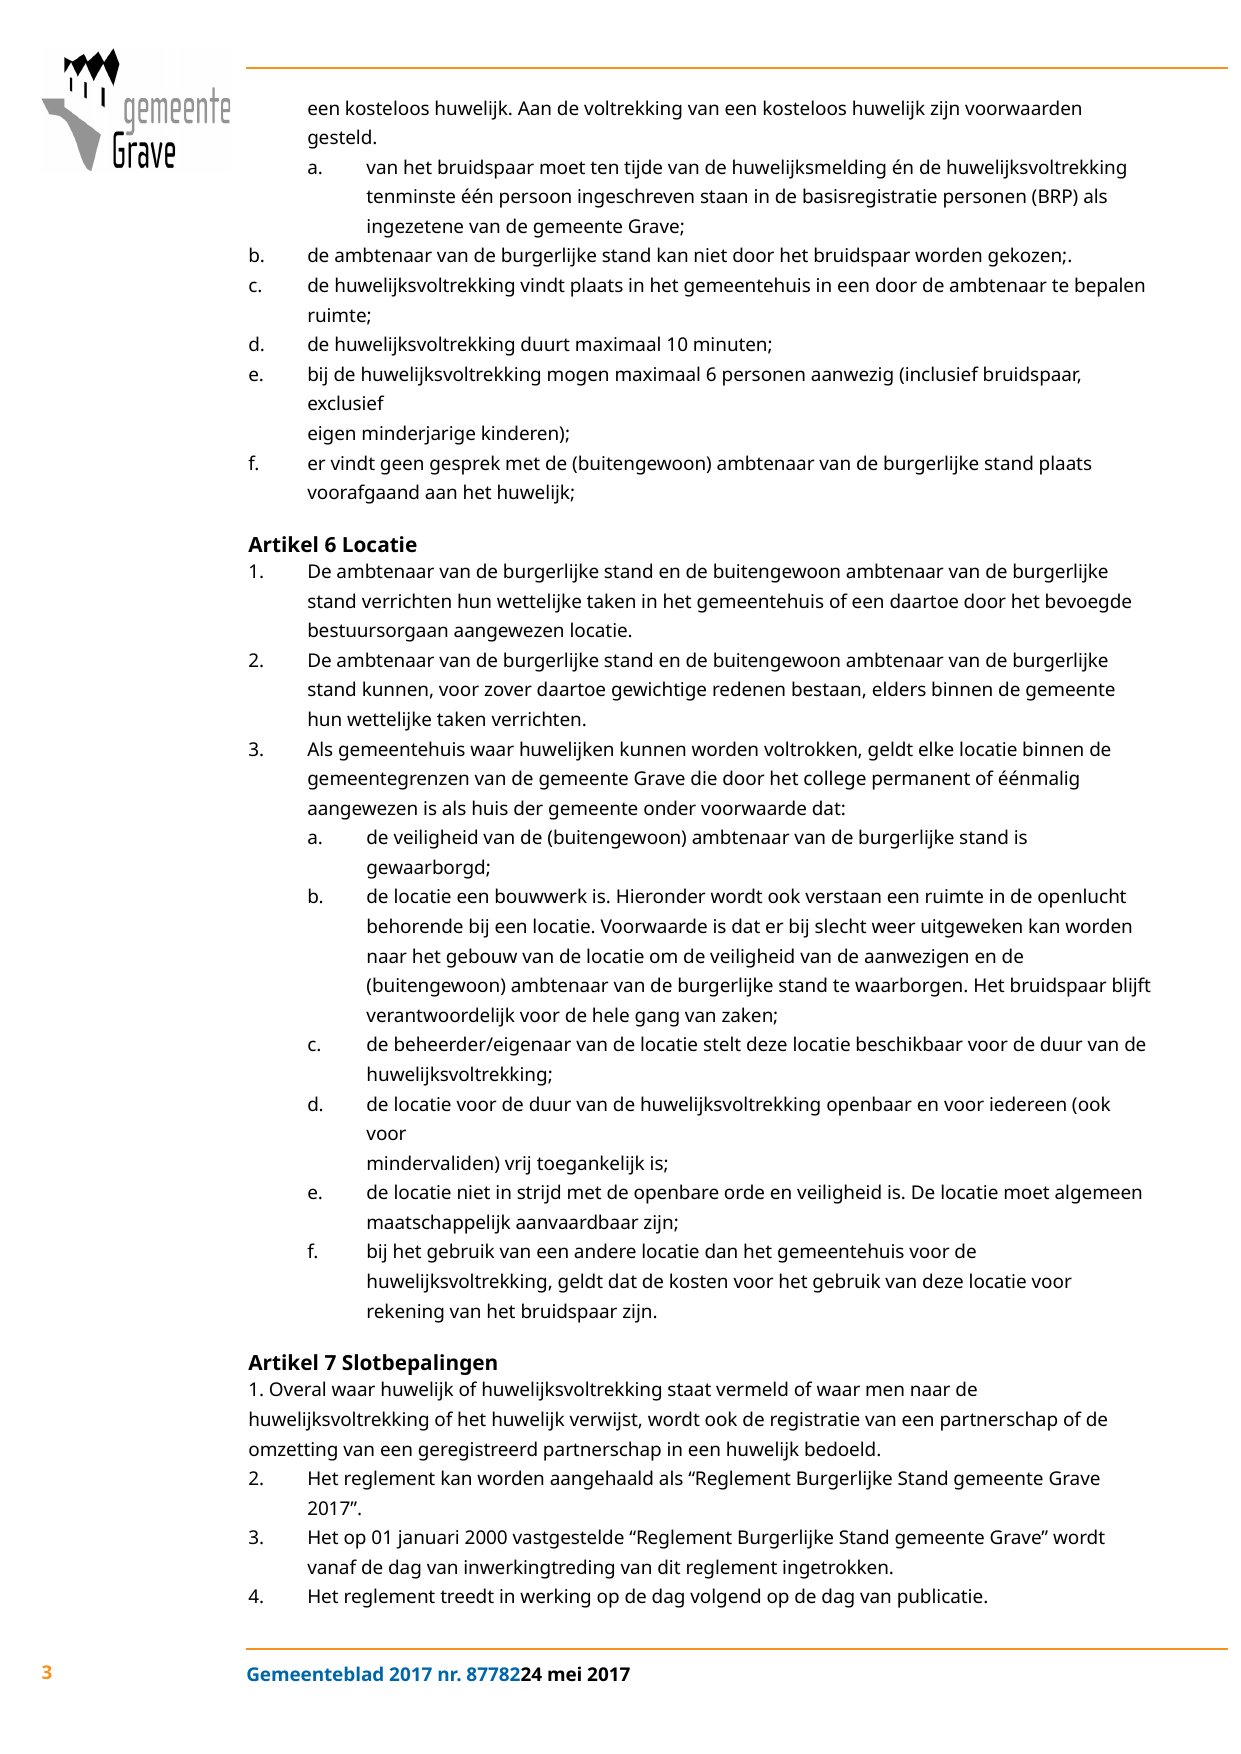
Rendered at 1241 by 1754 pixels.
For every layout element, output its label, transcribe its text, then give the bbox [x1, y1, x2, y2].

text Artikel 6 Locatie [248, 530, 1152, 558]
list de beheerder/eigenaar van de locatie stelt deze locatie beschikbaar voor de duur van de huwelijksvoltrekking; [307, 1032, 1152, 1087]
list er vindt geen gesprek met de (buitengewoon) ambtenaar van de burgerlijke stand plaats voorafgaand aan het huwelijk; [248, 450, 1152, 505]
list Het op 01 januari 2000 vastgestelde “Reglement Burgerlijke Stand gemeente Grave” wordt vanaf de dag van inwerkingtreding van dit reglement ingetrokken. [248, 1524, 1152, 1580]
list Het reglement kan worden aangehaald als “Reglement Burgerlijke Stand gemeente Grave 2017”. [248, 1465, 1152, 1521]
picture [41, 47, 231, 172]
list Het reglement treedt in werking op de dag volgend op de dag van publicatie. [248, 1584, 1152, 1609]
text 1. Overal waar huwelijk of huwelijksvoltrekking staat vermeld of waar men naar de huwelijksvoltrekking of het huwelijk verwijst, wordt ook de registratie van een partnerschap of de omzetting van een geregistreerd partnerschap in een huwelijk bedoeld. [248, 1377, 1152, 1462]
list eigen minderjarige kinderen); [248, 420, 1152, 446]
list de huwelijksvoltrekking vindt plaats in het gemeentehuis in een door de ambtenaar te bepalen [248, 272, 1152, 298]
list de locatie voor de duur van de huwelijksvoltrekking openbaar en voor iedereen (ook voor [307, 1091, 1152, 1146]
list De ambtenaar van de burgerlijke stand en de buitengewoon ambtenaar van de burgerlijke stand verrichten hun wettelijke taken in het gemeentehuis of een daartoe door het bevoegde bestuursorgaan aangewezen locatie. [248, 558, 1152, 643]
list ruimte; [248, 302, 1152, 328]
list de locatie een bouwwerk is. Hieronder wordt ook verstaan een ruimte in de openlucht behorende bij een locatie. Voorwaarde is dat er bij slecht weer uitgeweken kan worden naar het gebouw van de locatie om de veiligheid van de aanwezigen en de (buitengewoon) ambtenaar van de burgerlijke stand te waarborgen. Het bruidspaar blijft verantwoordelijk voor de hele gang van zaken; [307, 884, 1152, 1028]
list de locatie niet in strijd met de openbare orde en veiligheid is. De locatie moet algemeen maatschappelijk aanvaardbaar zijn; [307, 1179, 1152, 1235]
list een kosteloos huwelijk. Aan de voltrekking van een kosteloos huwelijk zijn voorwaarden gesteld. [248, 95, 1152, 150]
list de veiligheid van de (buitengewoon) ambtenaar van de burgerlijke stand is gewaarborgd; [307, 824, 1152, 880]
list van het bruidspaar moet ten tijde van de huwelijksmelding én de huwelijksvoltrekking tenminste één persoon ingeschreven staan in de basisregistratie personen (BRP) als ingezetene van de gemeente Grave; [307, 154, 1152, 239]
list bij het gebruik van een andere locatie dan het gemeentehuis voor de huwelijksvoltrekking, geldt dat de kosten voor het gebruik van deze locatie voor rekening van het bruidspaar zijn. [307, 1239, 1152, 1323]
list de huwelijksvoltrekking duurt maximaal 10 minuten; [248, 331, 1152, 357]
list de ambtenaar van de burgerlijke stand kan niet door het bruidspaar worden gekozen;. [248, 243, 1152, 268]
list bij de huwelijksvoltrekking mogen maximaal 6 personen aanwezig (inclusief bruidspaar, exclusief [248, 361, 1152, 416]
list Als gemeentehuis waar huwelijken kunnen worden voltrokken, geldt elke locatie binnen de gemeentegrenzen van de gemeente Grave die door het college permanent of éénmalig aangewezen is als huis der gemeente onder voorwaarde dat: [248, 736, 1152, 821]
list mindervaliden) vrij toegankelijk is; [307, 1150, 1152, 1176]
text Artikel 7 Slotbepalingen [248, 1348, 1152, 1377]
list De ambtenaar van de burgerlijke stand en de buitengewoon ambtenaar van de burgerlijke stand kunnen, voor zover daartoe gewichtige redenen bestaan, elders binnen de gemeente hun wettelijke taken verrichten. [248, 647, 1152, 732]
